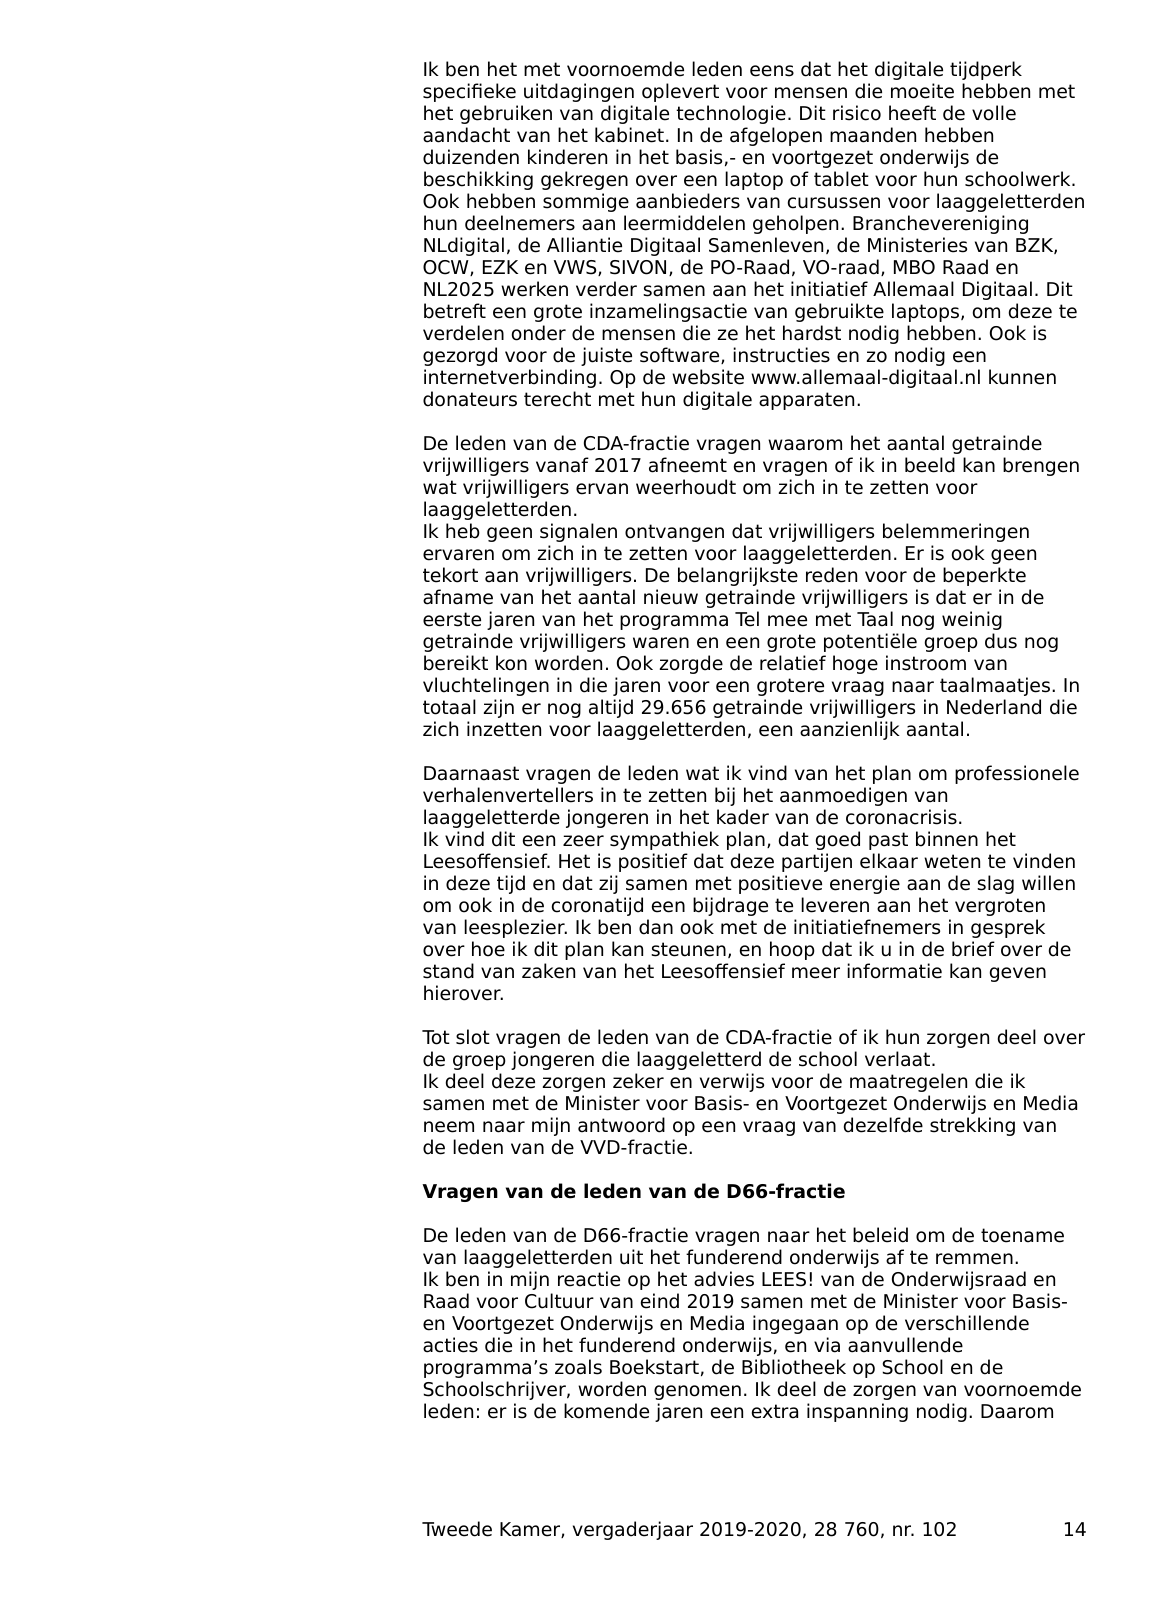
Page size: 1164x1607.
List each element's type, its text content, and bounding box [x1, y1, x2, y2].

text Ik ben in mijn reactie op het advies LEES! van de Onderwijsraad en Raad voor Cultuur van eind 2019 samen met de Minister voor Basis- en Voortgezet Onderwijs en Media ingegaan op de verschillende acties die in het funderend onderwijs, en via aanvullende programma’s zoals Boekstart, de Bibliotheek op School en de Schoolschrijver, worden genomen. Ik deel de zorgen van voornoemde leden: er is de komende jaren een extra inspanning nodig. Daarom [422, 1269, 1087, 1423]
text Tot slot vragen de leden van de CDA-fractie of ik hun zorgen deel over de groep jongeren die laaggeletterd de school verlaat. [422, 1027, 1087, 1071]
text De leden van de CDA-fractie vragen waarom het aantal getrainde vrijwilligers vanaf 2017 afneemt en vragen of ik in beeld kan brengen wat vrijwilligers ervan weerhoudt om zich in te zetten voor laaggeletterden. [422, 433, 1087, 521]
text De leden van de D66-fractie vragen naar het beleid om de toename van laaggeletterden uit het funderend onderwijs af te remmen. [422, 1225, 1087, 1269]
text Ik vind dit een zeer sympathiek plan, dat goed past binnen het Leesoffensief. Het is positief dat deze partijen elkaar weten te vinden in deze tijd en dat zij samen met positieve energie aan de slag willen om ook in de coronatijd een bijdrage te leveren aan het vergroten van leesplezier. Ik ben dan ook met de initiatiefnemers in gesprek over hoe ik dit plan kan steunen, en hoop dat ik u in de brief over de stand van zaken van het Leesoffensief meer informatie kan geven hierover. [422, 829, 1087, 1004]
text Ik heb geen signalen ontvangen dat vrijwilligers belemmeringen ervaren om zich in te zetten voor laaggeletterden. Er is ook geen tekort aan vrijwilligers. De belangrijkste reden voor de beperkte afname van het aantal nieuw getrainde vrijwilligers is dat er in de eerste jaren van het programma Tel mee met Taal nog weinig getrainde vrijwilligers waren en een grote potentiële groep dus nog bereikt kon worden. Ook zorgde de relatief hoge instroom van vluchtelingen in die jaren voor een grotere vraag naar taalmaatjes. In totaal zijn er nog altijd 29.656 getrainde vrijwilligers in Nederland die zich inzetten voor laaggeletterden, een aanzienlijk aantal. [422, 521, 1087, 741]
text Daarnaast vragen de leden wat ik vind van het plan om professionele verhalenvertellers in te zetten bij het aanmoedigen van laaggeletterde jongeren in het kader van de coronacrisis. [422, 763, 1087, 829]
text Ik deel deze zorgen zeker en verwijs voor de maatregelen die ik samen met de Minister voor Basis- en Voortgezet Onderwijs en Media neem naar mijn antwoord op een vraag van dezelfde strekking van de leden van de VVD-fractie. [422, 1071, 1087, 1159]
text Ik ben het met voornoemde leden eens dat het digitale tijdperk specifieke uitdagingen oplevert voor mensen die moeite hebben met het gebruiken van digitale technologie. Dit risico heeft de volle aandacht van het kabinet. In de afgelopen maanden hebben duizenden kinderen in het basis,- en voortgezet onderwijs de beschikking gekregen over een laptop of tablet voor hun schoolwerk. Ook hebben sommige aanbieders van cursussen voor laaggeletterden hun deelnemers aan leermiddelen geholpen. Branchevereniging NLdigital, de Alliantie Digitaal Samenleven, de Ministeries van BZK, OCW, EZK en VWS, SIVON, de PO-Raad, VO-raad, MBO Raad en NL2025 werken verder samen aan het initiatief Allemaal Digitaal. Dit betreft een grote inzamelingsactie van gebruikte laptops, om deze te verdelen onder de mensen die ze het hardst nodig hebben. Ook is gezorgd voor de juiste software, instructies en zo nodig een internetverbinding. Op de website www.allemaal-digitaal.nl kunnen donateurs terecht met hun digitale apparaten. [422, 59, 1087, 411]
subtitle Vragen van de leden van de D66-fractie [422, 1181, 1087, 1203]
